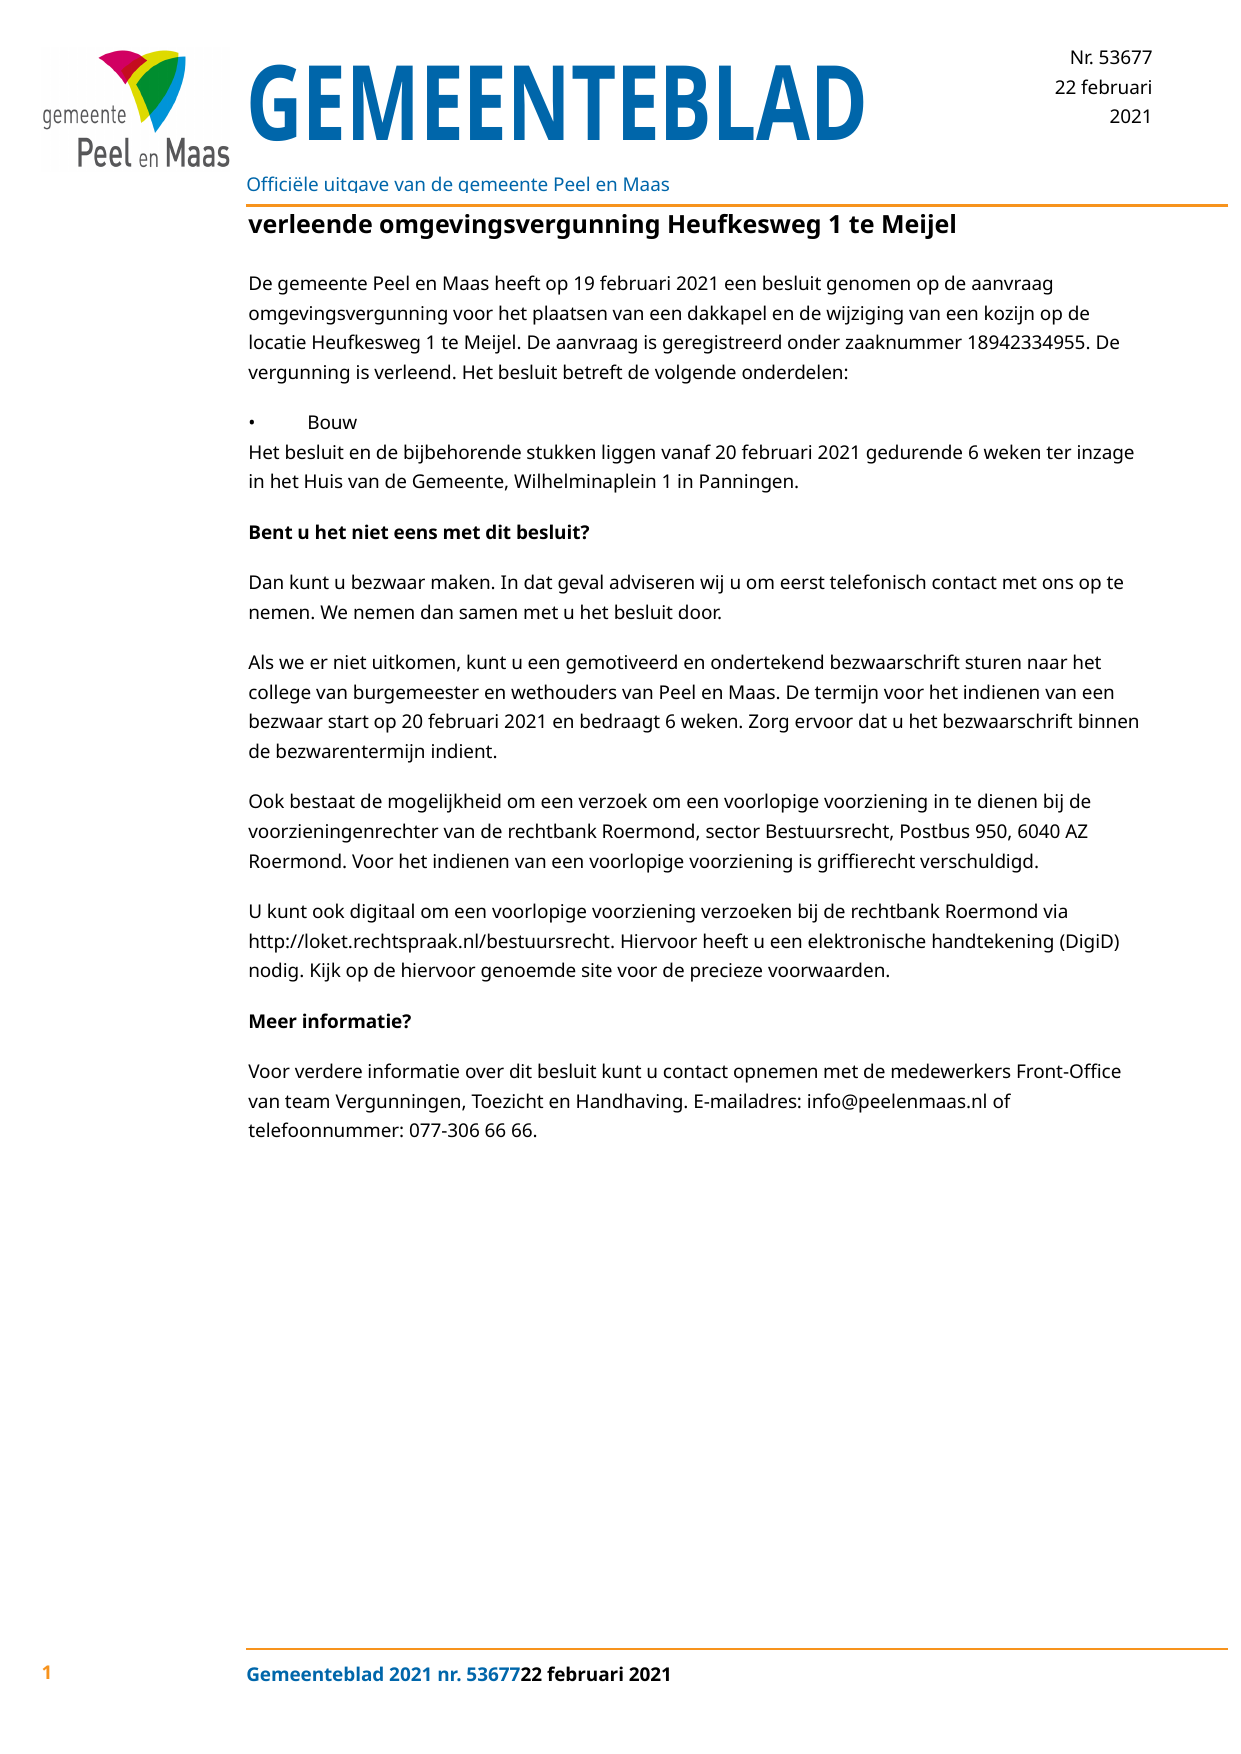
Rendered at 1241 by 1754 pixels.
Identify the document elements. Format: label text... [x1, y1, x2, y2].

text De gemeente Peel en Maas heeft op 19 februari 2021 een besluit genomen op de aanvraag omgevingsvergunning voor het plaatsen van een dakkapel en de wijziging van een kozijn op de locatie Heufkesweg 1 te Meijel. De aanvraag is geregistreerd onder zaaknummer 18942334955. De vergunning is verleend. Het besluit betreft de volgende onderdelen: [248, 270, 1152, 385]
text Het besluit en de bijbehorende stukken liggen vanaf 20 februari 2021 gedurende 6 weken ter inzage in het Huis van de Gemeente, Wilhelminaplein 1 in Panningen. [248, 439, 1152, 494]
text U kunt ook digitaal om een voorlopige voorziening verzoeken bij de rechtbank Roermond via http://loket.rechtspraak.nl/bestuursrecht. Hiervoor heeft u een elektronische handtekening (DigiD) nodig. Kijk op de hiervoor genoemde site voor de precieze voorwaarden. [248, 898, 1152, 983]
list Bouw [248, 409, 1152, 435]
text Meer informatie? [248, 1008, 1152, 1033]
text Dan kunt u bezwaar maken. In dat geval adviseren wij u om eerst telefonisch contact met ons op te nemen. We nemen dan samen met u het besluit door. [248, 569, 1152, 625]
text Voor verdere informatie over dit besluit kunt u contact opnemen met de medewerkers Front-Office van team Vergunningen, Toezicht en Handhaving. E-mailadres: info@peelenmaas.nl of telefoonnummer: 077-306 66 66. [248, 1058, 1152, 1143]
text Als we er niet uitkomen, kunt u een gemotiveerd en ondertekend bezwaarschrift sturen naar het college van burgemeester en wethouders van Peel en Maas. De termijn voor het indienen van een bezwaar start op 20 februari 2021 en bedraagt 6 weken. Zorg ervoor dat u het bezwaarschrift binnen de bezwarentermijn indient. [248, 649, 1152, 764]
picture [41, 47, 231, 172]
text verleende omgevingsvergunning Heufkesweg 1 te Meijel [248, 207, 1152, 241]
text Bent u het niet eens met dit besluit? [248, 519, 1152, 545]
text Ook bestaat de mogelijkheid om een verzoek om een voorlopige voorziening in te dienen bij de voorzieningenrechter van de rechtbank Roermond, sector Bestuursrecht, Postbus 950, 6040 AZ Roermond. Voor het indienen van een voorlopige voorziening is griffierecht verschuldigd. [248, 789, 1152, 873]
